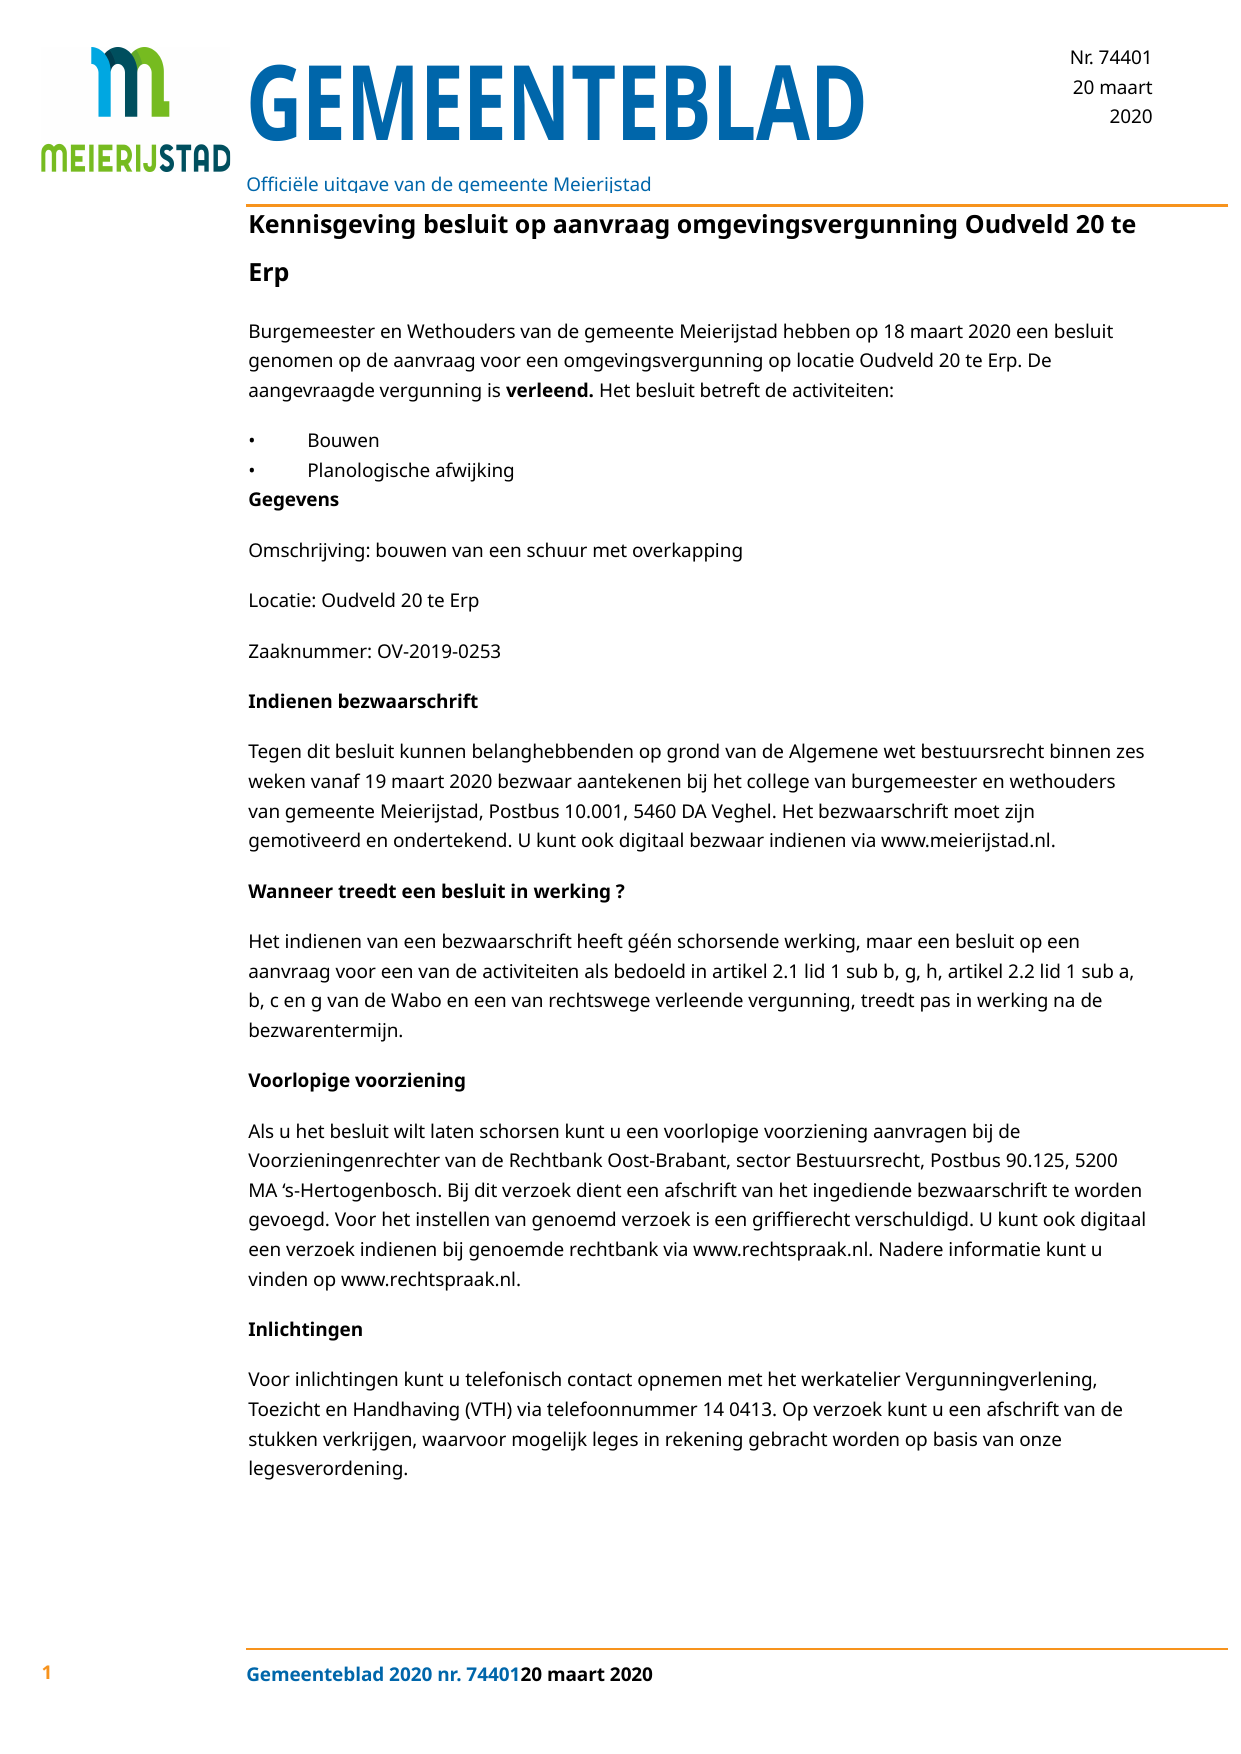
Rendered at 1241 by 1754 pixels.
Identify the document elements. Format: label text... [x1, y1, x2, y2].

text Kennisgeving besluit op aanvraag omgevingsvergunning Oudveld 20 te Erp [248, 207, 1152, 288]
text Wanneer treedt een besluit in werking ? [248, 878, 1152, 904]
text Omschrijving: bouwen van een schuur met overkapping [248, 537, 1152, 563]
text Voorlopige voorziening [248, 1067, 1152, 1093]
text Voor inlichtingen kunt u telefonisch contact opnemen met het werkatelier Vergunningverlening, Toezicht en Handhaving (VTH) via telefoonnummer 14 0413. Op verzoek kunt u een afschrift van de stukken verkrijgen, waarvoor mogelijk leges in rekening gebracht worden op basis van onze legesverordening. [248, 1367, 1152, 1481]
text Locatie: Oudveld 20 te Erp [248, 587, 1152, 613]
list Planologische afwijking [248, 457, 1152, 483]
text Gegevens [248, 487, 1152, 512]
text Inlichtingen [248, 1316, 1152, 1342]
text Indienen bezwaarschrift [248, 688, 1152, 714]
picture [41, 47, 231, 172]
text Burgemeester en Wethouders van de gemeente Meierijstad hebben op 18 maart 2020 een besluit genomen op de aanvraag voor een omgevingsvergunning op locatie Oudveld 20 te Erp. De aangevraagde vergunning is verleend. Het besluit betreft de activiteiten: [248, 318, 1152, 403]
list Bouwen [248, 427, 1152, 453]
text Zaaknummer: OV-2019-0253 [248, 638, 1152, 664]
text Als u het besluit wilt laten schorsen kunt u een voorlopige voorziening aanvragen bij de Voorzieningenrechter van de Rechtbank Oost-Brabant, sector Bestuursrecht, Postbus 90.125, 5200 MA ‘s-Hertogenbosch. Bij dit verzoek dient een afschrift van het ingediende bezwaarschrift te worden gevoegd. Voor het instellen van genoemd verzoek is een griffierecht verschuldigd. U kunt ook digitaal een verzoek indienen bij genoemde rechtbank via www.rechtspraak.nl. Nadere informatie kunt u vinden op www.rechtspraak.nl. [248, 1118, 1152, 1292]
text Het indienen van een bezwaarschrift heeft géén schorsende werking, maar een besluit op een aanvraag voor een van de activiteiten als bedoeld in artikel 2.1 lid 1 sub b, g, h, artikel 2.2 lid 1 sub a, b, c en g van de Wabo en een van rechtswege verleende vergunning, treedt pas in werking na de bezwarentermijn. [248, 928, 1152, 1043]
text Tegen dit besluit kunnen belanghebbenden op grond van de Algemene wet bestuursrecht binnen zes weken vanaf 19 maart 2020 bezwaar aantekenen bij het college van burgemeester en wethouders van gemeente Meierijstad, Postbus 10.001, 5460 DA Veghel. Het bezwaarschrift moet zijn gemotiveerd en ondertekend. U kunt ook digitaal bezwaar indienen via www.meierijstad.nl. [248, 739, 1152, 853]
